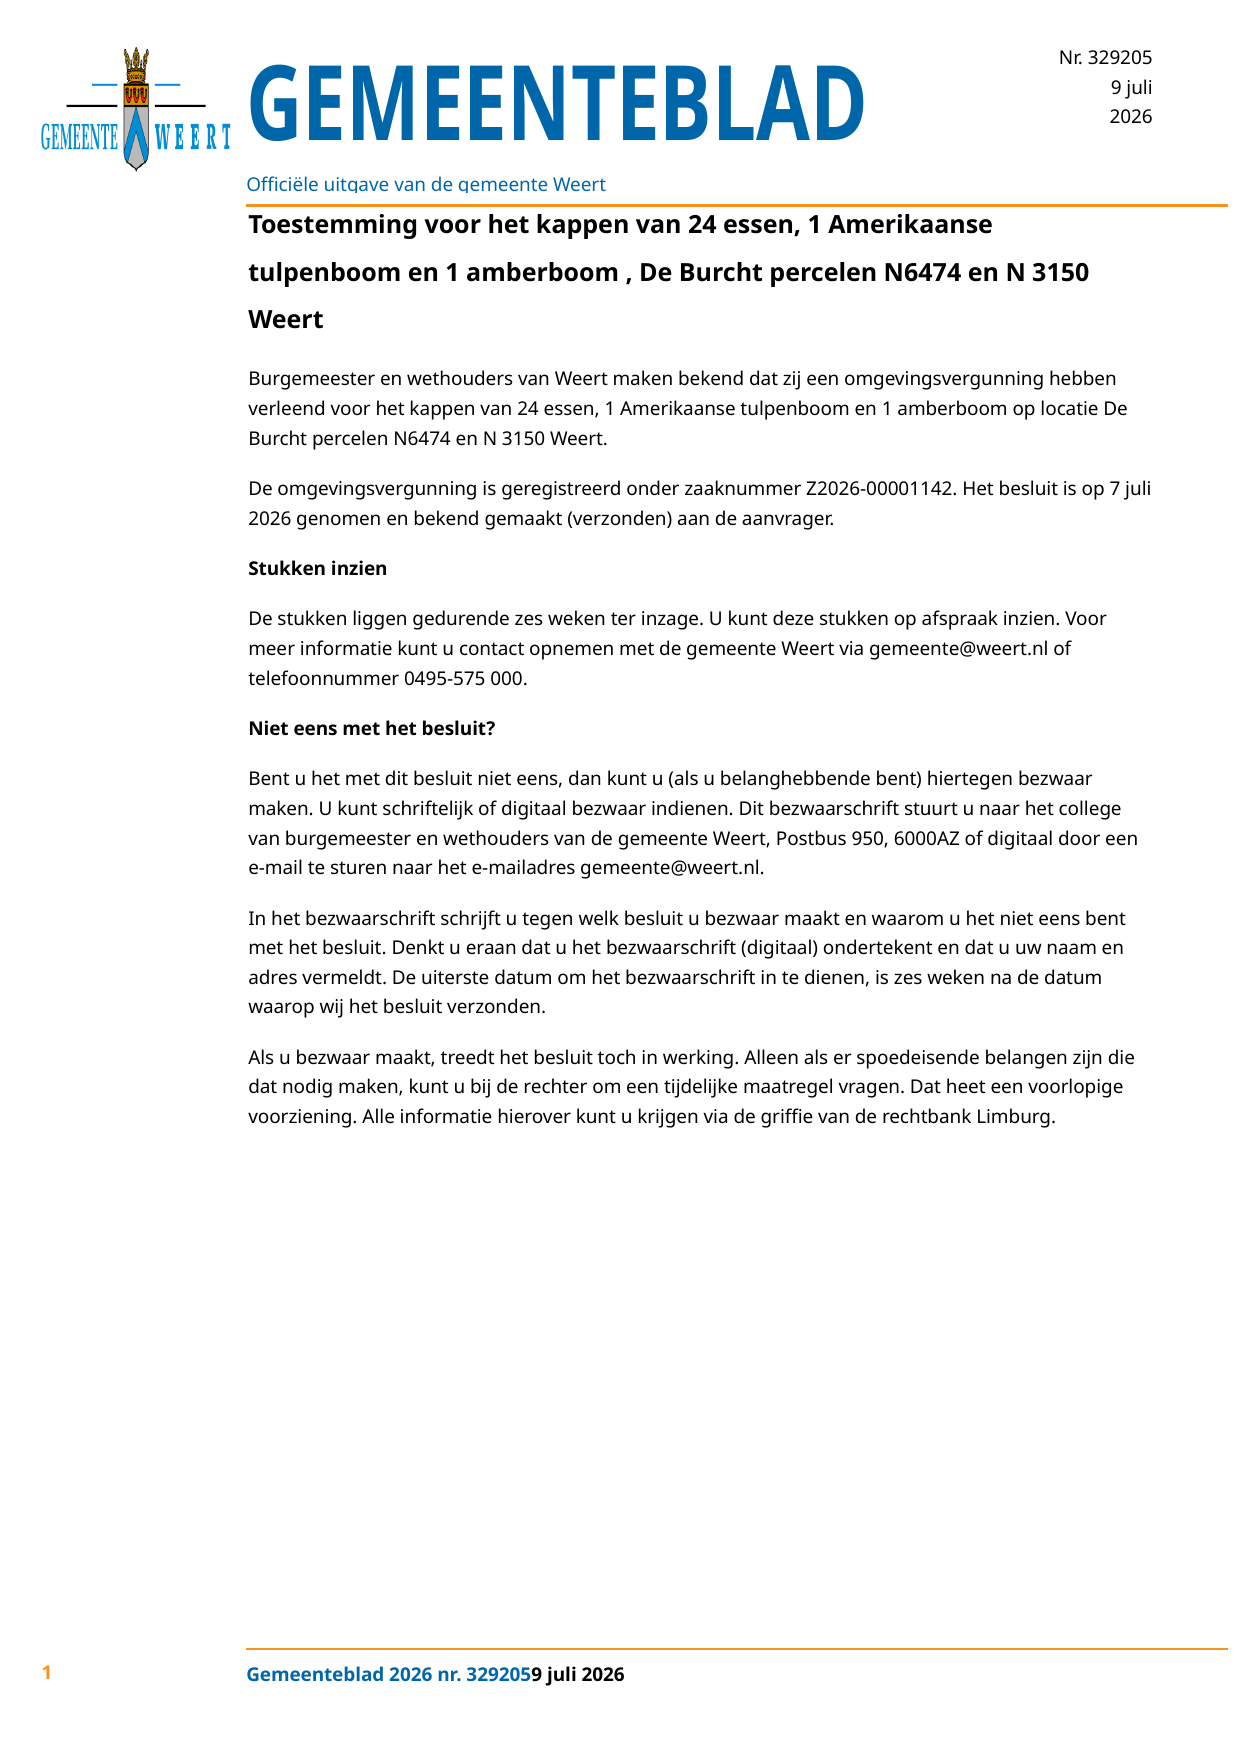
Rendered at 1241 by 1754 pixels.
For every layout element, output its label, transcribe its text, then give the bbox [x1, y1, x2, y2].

text Stukken inzien [248, 555, 1152, 581]
picture [41, 47, 231, 172]
text De omgevingsvergunning is geregistreerd onder zaaknummer Z2026-00001142. Het besluit is op 7 juli 2026 genomen en bekend gemaakt (verzonden) aan de aanvrager. [248, 475, 1152, 530]
text Niet eens met het besluit? [248, 715, 1152, 741]
text In het bezwaarschrift schrijft u tegen welk besluit u bezwaar maakt en waarom u het niet eens bent met het besluit. Denkt u eraan dat u het bezwaarschrift (digitaal) ondertekent en dat u uw naam en adres vermeldt. De uiterste datum om het bezwaarschrift in te dienen, is zes weken na de datum waarop wij het besluit verzonden. [248, 905, 1152, 1019]
text Burgemeester en wethouders van Weert maken bekend dat zij een omgevingsvergunning hebben verleend voor het kappen van 24 essen, 1 Amerikaanse tulpenboom en 1 amberboom op locatie De Burcht percelen N6474 en N 3150 Weert. [248, 366, 1152, 450]
text Bent u het met dit besluit niet eens, dan kunt u (als u belanghebbende bent) hiertegen bezwaar maken. U kunt schriftelijk of digitaal bezwaar indienen. Dit bezwaarschrift stuurt u naar het college van burgemeester en wethouders van de gemeente Weert, Postbus 950, 6000AZ of digitaal door een e-mail te sturen naar het e-mailadres gemeente@weert.nl. [248, 766, 1152, 880]
text De stukken liggen gedurende zes weken ter inzage. U kunt deze stukken op afspraak inzien. Voor meer informatie kunt u contact opnemen met de gemeente Weert via gemeente@weert.nl of telefoonnummer 0495-575 000. [248, 606, 1152, 690]
text Als u bezwaar maakt, treedt het besluit toch in werking. Alleen als er spoedeisende belangen zijn die dat nodig maken, kunt u bij de rechter om een tijdelijke maatregel vragen. Dat heet een voorlopige voorziening. Alle informatie hierover kunt u krijgen via de griffie van de rechtbank Limburg. [248, 1044, 1152, 1129]
text Toestemming voor het kappen van 24 essen, 1 Amerikaanse tulpenboom en 1 amberboom , De Burcht percelen N6474 en N 3150 Weert [248, 207, 1152, 336]
